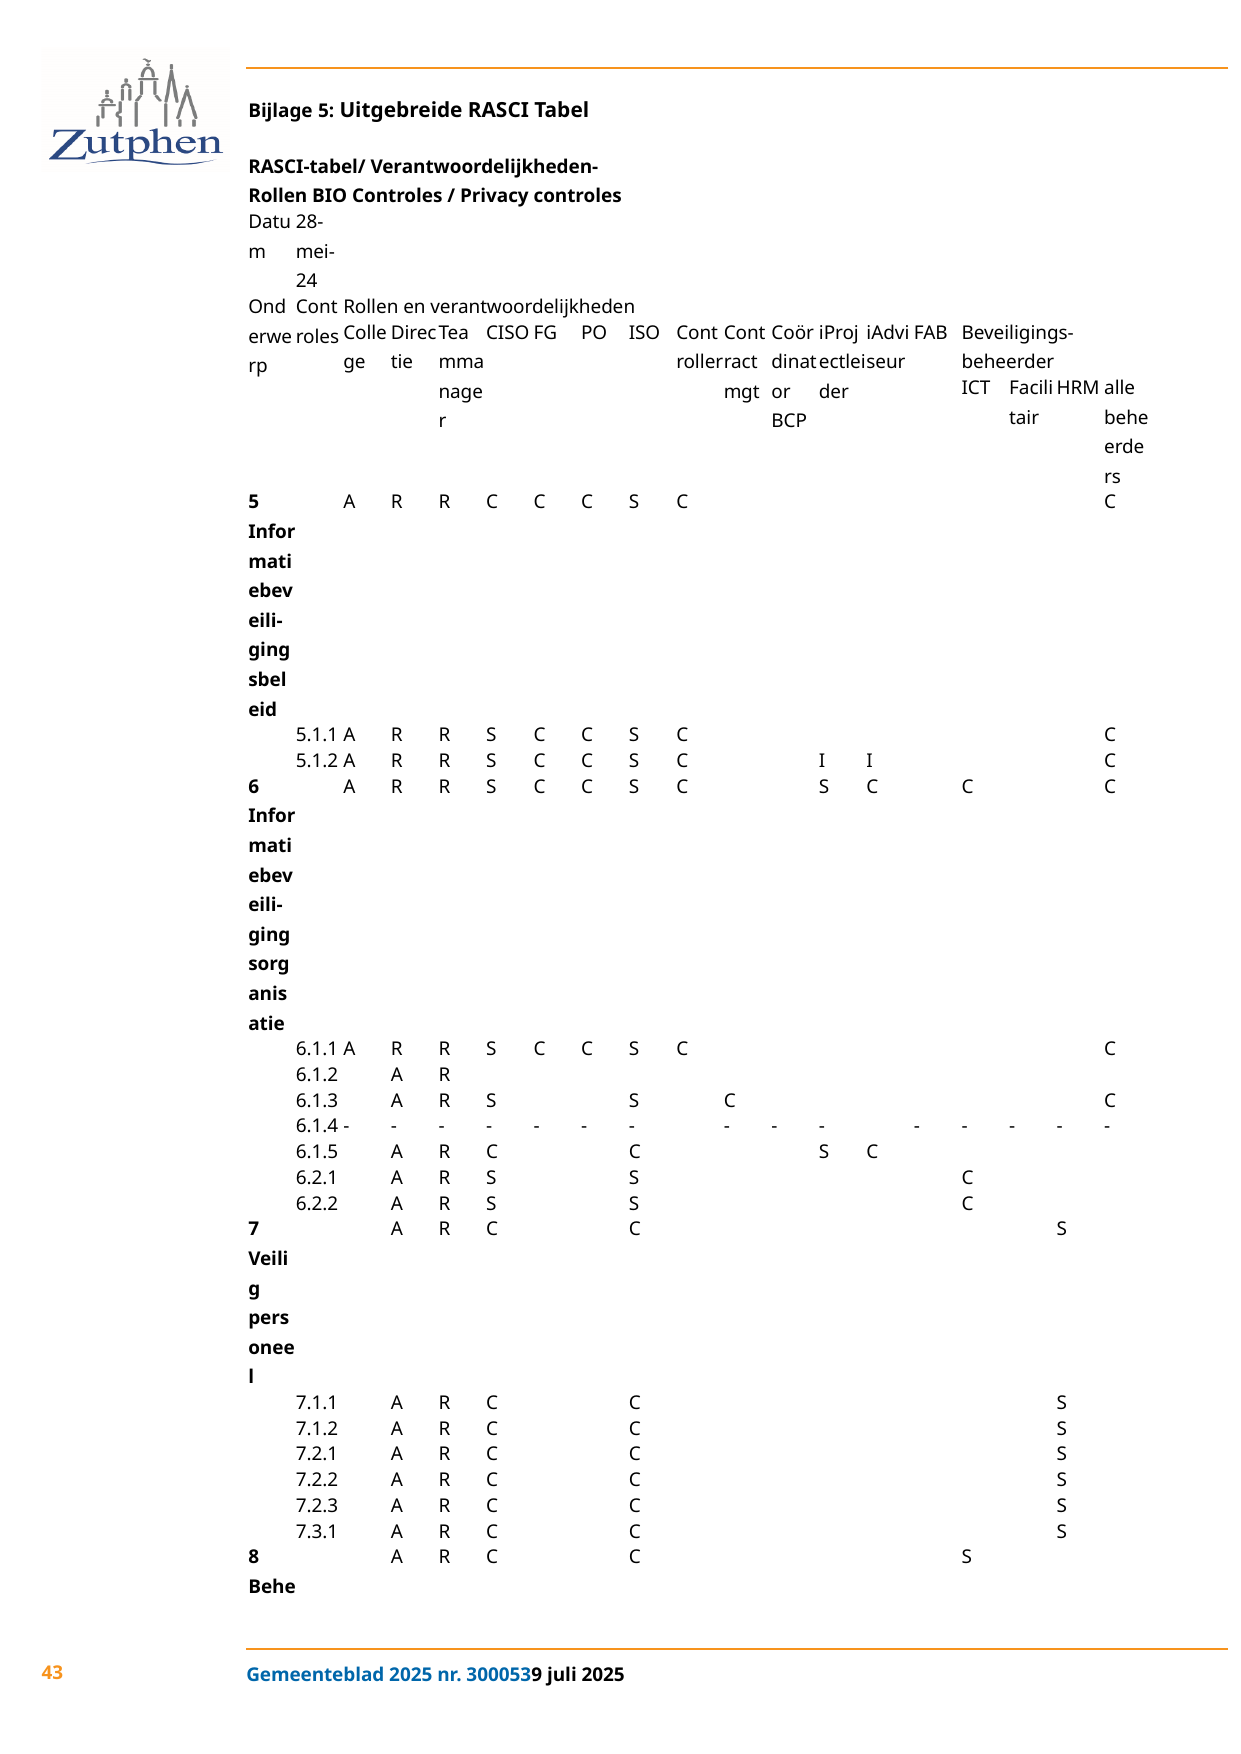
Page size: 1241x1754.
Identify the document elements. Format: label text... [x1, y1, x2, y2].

table_cell [914, 1544, 961, 1599]
table_cell Controller [676, 319, 723, 489]
table_cell C [1104, 722, 1152, 747]
table_cell S [629, 1035, 676, 1061]
table_cell A [343, 773, 391, 1035]
table_cell 6.1.1 [296, 1035, 343, 1061]
table_cell Datum [248, 208, 296, 293]
table_cell [343, 1164, 391, 1190]
table_cell [343, 1466, 391, 1492]
table_cell [866, 1492, 914, 1518]
table_cell - [533, 1113, 581, 1138]
table_cell - [819, 1113, 866, 1138]
table_cell [771, 1518, 819, 1543]
table_cell [581, 1441, 628, 1466]
table_cell [1009, 1544, 1056, 1599]
table_cell Facilitair [1009, 374, 1056, 489]
table_cell A [391, 1190, 438, 1216]
table_cell [533, 1061, 581, 1087]
table_cell R [438, 1441, 486, 1466]
table_cell [866, 1087, 914, 1113]
table_cell [724, 1544, 771, 1599]
table_cell [1056, 747, 1104, 773]
table_cell 6.1.3 [296, 1087, 343, 1113]
table_cell [533, 1164, 581, 1190]
table_cell S [486, 1164, 533, 1190]
table_cell [819, 1087, 866, 1113]
table_cell [1009, 1138, 1056, 1164]
table_cell R [391, 1035, 438, 1061]
table_cell A [391, 1138, 438, 1164]
table_cell [1104, 1466, 1152, 1492]
table_cell S [1056, 1466, 1104, 1492]
table_cell S [1056, 1441, 1104, 1466]
table_cell [533, 1415, 581, 1441]
table_cell ISO [629, 319, 676, 489]
table_cell [1009, 722, 1056, 747]
table_cell PO [581, 319, 628, 489]
table_cell C [724, 1087, 771, 1113]
table_cell [724, 1061, 771, 1087]
table_cell A [343, 722, 391, 747]
table_cell S [486, 1190, 533, 1216]
table_cell C [629, 1441, 676, 1466]
table_cell [296, 489, 343, 722]
table_cell 8 Behe [248, 1544, 296, 1599]
table_cell [676, 1164, 723, 1190]
table_cell 7.2.1 [296, 1441, 343, 1466]
table_cell [771, 1466, 819, 1492]
table_cell 7.1.2 [296, 1415, 343, 1441]
table_cell R [391, 722, 438, 747]
table_cell [914, 1466, 961, 1492]
table_cell [343, 1518, 391, 1543]
table_cell Contractmgt [724, 319, 771, 489]
table_cell [866, 1441, 914, 1466]
table_cell [581, 1216, 628, 1389]
table_cell [819, 1061, 866, 1087]
table_cell [343, 1389, 391, 1415]
table_cell ICT [961, 374, 1009, 489]
table_cell [914, 1492, 961, 1518]
table_cell C [533, 747, 581, 773]
table_cell S [486, 722, 533, 747]
table_cell [343, 1415, 391, 1441]
table_cell S [819, 1138, 866, 1164]
table_cell CISO [486, 319, 533, 489]
table_cell [914, 1389, 961, 1415]
table_cell [771, 1190, 819, 1216]
table_cell [819, 1492, 866, 1518]
table_cell S [629, 489, 676, 722]
table_cell [771, 1544, 819, 1599]
table_cell [581, 1518, 628, 1543]
table_cell - [1056, 1113, 1104, 1138]
table_cell [961, 1389, 1009, 1415]
table_cell [771, 489, 819, 722]
table_cell [961, 722, 1009, 747]
table_cell 7.2.3 [296, 1492, 343, 1518]
table_cell [676, 1113, 723, 1138]
table_header RASCI-tabel/ Verantwoordelijkheden-Rollen BIO Controles / Privacy controles [248, 153, 628, 208]
table_cell C [961, 1164, 1009, 1190]
table_cell [961, 1441, 1009, 1466]
table_cell C [676, 722, 723, 747]
table_cell S [629, 1164, 676, 1190]
table_cell C [486, 1518, 533, 1543]
table_cell C [581, 773, 628, 1035]
table_cell R [438, 1164, 486, 1190]
table_cell [866, 1035, 914, 1061]
table_cell C [1104, 489, 1152, 722]
table_cell C [581, 747, 628, 773]
table_cell [533, 1138, 581, 1164]
table_cell [1009, 1492, 1056, 1518]
table_cell R [438, 1492, 486, 1518]
table_cell C [676, 773, 723, 1035]
table_cell [1056, 1061, 1104, 1087]
table_cell [724, 1190, 771, 1216]
table_cell iProjectleider [819, 319, 866, 489]
table_cell 6 Informatiebeveili-gingsorganisatie [248, 773, 296, 1035]
table_cell C [486, 1441, 533, 1466]
table_cell [724, 1035, 771, 1061]
table_cell [771, 747, 819, 773]
table_cell R [438, 1415, 486, 1441]
table_cell [866, 722, 914, 747]
table_cell [724, 1164, 771, 1190]
table_cell [1009, 773, 1056, 1035]
table_cell A [391, 1466, 438, 1492]
table_cell A [391, 1087, 438, 1113]
table_cell [343, 1190, 391, 1216]
table_cell [724, 773, 771, 1035]
table_cell 6.2.2 [296, 1190, 343, 1216]
table_cell Rollen en verantwoordelijkheden [343, 293, 1152, 319]
table_cell [1056, 1544, 1104, 1599]
table_cell [724, 1389, 771, 1415]
table_cell [676, 1190, 723, 1216]
table_cell R [391, 773, 438, 1035]
table_cell A [391, 1061, 438, 1087]
table_cell [248, 1035, 296, 1216]
table_cell S [1056, 1389, 1104, 1415]
table_cell [1009, 1518, 1056, 1543]
table_cell S [486, 1087, 533, 1113]
table_cell College [343, 319, 391, 489]
table_cell C [1104, 1035, 1152, 1061]
table_header [676, 153, 1152, 208]
table_cell [1056, 773, 1104, 1035]
table_cell [914, 1415, 961, 1441]
table_cell [581, 1138, 628, 1164]
table_cell 7.3.1 [296, 1518, 343, 1543]
table_cell [581, 1415, 628, 1441]
table_cell 5.1.1 [296, 722, 343, 747]
table_cell S [819, 773, 866, 1035]
table_cell [533, 1190, 581, 1216]
table_cell [1104, 1389, 1152, 1415]
table_cell [961, 1061, 1009, 1087]
table_cell [1104, 1190, 1152, 1216]
table_cell - [724, 1113, 771, 1138]
table_cell [819, 1164, 866, 1190]
table_cell [724, 747, 771, 773]
table_cell R [438, 747, 486, 773]
table_cell [343, 1544, 391, 1599]
table_cell R [438, 1138, 486, 1164]
table_cell FG [533, 319, 581, 489]
table_cell [771, 1035, 819, 1061]
table_cell [296, 1544, 343, 1599]
table_cell [1104, 1544, 1152, 1599]
table_cell R [438, 1466, 486, 1492]
table_cell S [629, 1087, 676, 1113]
table_cell C [486, 1466, 533, 1492]
table_cell iAdviseur [866, 319, 914, 489]
table_cell [914, 747, 961, 773]
table_cell [866, 1190, 914, 1216]
table_cell HRM [1056, 374, 1104, 489]
table_cell [1009, 1061, 1056, 1087]
table_cell [961, 1035, 1009, 1061]
table_cell [581, 1544, 628, 1599]
table_cell [866, 1518, 914, 1543]
table_cell [961, 1466, 1009, 1492]
table_cell - [1104, 1113, 1152, 1138]
table_cell [676, 1415, 723, 1441]
table_cell [914, 1518, 961, 1543]
table_cell [724, 1492, 771, 1518]
table_cell [961, 1492, 1009, 1518]
table_cell S [1056, 1492, 1104, 1518]
table_cell [961, 1216, 1009, 1389]
table_cell [819, 1190, 866, 1216]
table_cell [581, 1492, 628, 1518]
table_cell [1056, 1035, 1104, 1061]
table_cell - [629, 1113, 676, 1138]
table_cell [486, 1061, 533, 1087]
table_cell [866, 1216, 914, 1389]
text Bijlage 5: Uitgebreide RASCI Tabel [248, 95, 1152, 123]
table_cell [581, 1389, 628, 1415]
table_cell C [486, 1415, 533, 1441]
table_cell [533, 1216, 581, 1389]
table_cell [771, 1061, 819, 1087]
table_cell [771, 1138, 819, 1164]
table_cell [819, 489, 866, 722]
table_cell [533, 1087, 581, 1113]
table_cell [1009, 1190, 1056, 1216]
table_cell 7.2.2 [296, 1466, 343, 1492]
table_cell A [391, 1441, 438, 1466]
table_cell S [629, 1190, 676, 1216]
table_cell [1104, 1492, 1152, 1518]
table_cell [248, 722, 296, 747]
table_cell C [533, 722, 581, 747]
table_cell [724, 489, 771, 722]
table_cell C [676, 747, 723, 773]
table_cell [866, 1466, 914, 1492]
table_cell [914, 1138, 961, 1164]
table_cell C [486, 1544, 533, 1599]
table_cell [914, 1216, 961, 1389]
table_cell C [629, 1466, 676, 1492]
table_cell R [438, 1518, 486, 1543]
table_cell [1056, 1138, 1104, 1164]
table_cell [724, 1216, 771, 1389]
table_cell [724, 1138, 771, 1164]
table_cell [676, 1389, 723, 1415]
table_cell [676, 1544, 723, 1599]
table_cell [1104, 1061, 1152, 1087]
table_cell I [819, 747, 866, 773]
table_cell - [1009, 1113, 1056, 1138]
table_cell - [391, 1113, 438, 1138]
table_cell C [486, 1216, 533, 1389]
table_cell - [438, 1113, 486, 1138]
table_cell [581, 1466, 628, 1492]
table_cell [343, 1441, 391, 1466]
table_cell A [391, 1415, 438, 1441]
table_cell [581, 1061, 628, 1087]
table_cell [1009, 1441, 1056, 1466]
table_cell [676, 1061, 723, 1087]
table_cell [1009, 1415, 1056, 1441]
table_cell 6.2.1 [296, 1164, 343, 1190]
table_cell R [438, 1087, 486, 1113]
table_cell S [961, 1544, 1009, 1599]
table_cell C [961, 1190, 1009, 1216]
table_cell [961, 1138, 1009, 1164]
table_cell R [438, 1035, 486, 1061]
table_cell [771, 1216, 819, 1389]
table_cell [914, 1164, 961, 1190]
table_cell FAB [914, 319, 961, 489]
table_cell Onderwerp [248, 293, 296, 489]
table_cell C [961, 773, 1009, 1035]
table_cell [676, 1087, 723, 1113]
table_cell R [438, 489, 486, 722]
table_cell A [391, 1518, 438, 1543]
table_cell [1009, 489, 1056, 722]
picture [41, 47, 231, 172]
table_cell [961, 1087, 1009, 1113]
table_cell C [581, 1035, 628, 1061]
table_cell R [438, 1190, 486, 1216]
table_cell S [629, 747, 676, 773]
table_cell [866, 1164, 914, 1190]
table_cell [581, 1164, 628, 1190]
table_cell [1104, 1138, 1152, 1164]
table_cell S [1056, 1415, 1104, 1441]
table_cell Teammanager [438, 319, 486, 489]
table_cell [1104, 1441, 1152, 1466]
table_cell [533, 1441, 581, 1466]
table_cell [819, 722, 866, 747]
table_cell [914, 773, 961, 1035]
table_cell [914, 1190, 961, 1216]
table_cell [676, 1518, 723, 1543]
table_cell [533, 1492, 581, 1518]
table_cell [629, 1061, 676, 1087]
table_cell [248, 1389, 296, 1543]
table_cell A [391, 1164, 438, 1190]
table_cell R [391, 489, 438, 722]
table_cell [1009, 1466, 1056, 1492]
table_cell - [581, 1113, 628, 1138]
table_cell [1009, 747, 1056, 773]
table_cell C [1104, 773, 1152, 1035]
table_cell [581, 1190, 628, 1216]
table_cell - [961, 1113, 1009, 1138]
table_cell 6.1.5 [296, 1138, 343, 1164]
table_cell [1056, 1190, 1104, 1216]
table_cell [1104, 1518, 1152, 1543]
table_cell [1056, 1164, 1104, 1190]
table_cell [866, 489, 914, 722]
table_cell [771, 1164, 819, 1190]
table_cell [533, 1389, 581, 1415]
table_cell [533, 1518, 581, 1543]
table_cell R [438, 1216, 486, 1389]
table_cell A [391, 1389, 438, 1415]
table_cell [533, 1544, 581, 1599]
table_cell 7 Veilig personeel [248, 1216, 296, 1389]
table_cell C [629, 1544, 676, 1599]
table_cell R [438, 773, 486, 1035]
table_cell C [629, 1518, 676, 1543]
table_cell S [629, 773, 676, 1035]
table_cell C [676, 1035, 723, 1061]
table_cell S [1056, 1518, 1104, 1543]
table_cell [343, 1138, 391, 1164]
table_cell A [391, 1216, 438, 1389]
table_cell C [486, 1389, 533, 1415]
table_cell [771, 722, 819, 747]
table_cell [961, 747, 1009, 773]
table_cell C [533, 1035, 581, 1061]
table_cell Coördinator BCP [771, 319, 819, 489]
table_cell R [438, 1389, 486, 1415]
table_cell C [581, 722, 628, 747]
table_cell [1009, 1216, 1056, 1389]
table_cell C [629, 1216, 676, 1389]
table_cell [1009, 1035, 1056, 1061]
table_cell [1056, 722, 1104, 747]
table_cell [961, 1518, 1009, 1543]
table_cell 6.1.4 [296, 1113, 343, 1138]
table_cell [676, 1466, 723, 1492]
table_cell [819, 1035, 866, 1061]
table_cell R [438, 722, 486, 747]
table_cell [1009, 1087, 1056, 1113]
table_cell R [438, 1544, 486, 1599]
table_cell [771, 773, 819, 1035]
table_cell [343, 1087, 391, 1113]
table_cell [1009, 1389, 1056, 1415]
table_cell C [866, 1138, 914, 1164]
table_cell 5.1.2 [296, 747, 343, 773]
table_cell [1104, 1164, 1152, 1190]
table_cell [771, 1389, 819, 1415]
table_cell [343, 1061, 391, 1087]
table_cell [296, 773, 343, 1035]
table_cell [1009, 1164, 1056, 1190]
table_cell [1056, 1087, 1104, 1113]
table_cell A [391, 1492, 438, 1518]
table_cell A [343, 489, 391, 722]
table_cell [676, 1138, 723, 1164]
table_cell S [1056, 1216, 1104, 1389]
table_cell [961, 1415, 1009, 1441]
table_cell C [581, 489, 628, 722]
table_cell [819, 1389, 866, 1415]
table_cell [819, 1466, 866, 1492]
table_cell C [533, 489, 581, 722]
table_cell [914, 489, 961, 722]
table_cell [1056, 489, 1104, 722]
table_cell [724, 722, 771, 747]
table_cell [343, 1216, 391, 1389]
table_cell S [629, 722, 676, 747]
table_cell Beveiligings- beheerder [961, 319, 1152, 374]
table_cell C [486, 1492, 533, 1518]
table_cell C [676, 489, 723, 722]
table_cell [343, 1492, 391, 1518]
table_cell [724, 1466, 771, 1492]
table_cell R [391, 747, 438, 773]
table_cell C [1104, 1087, 1152, 1113]
table_cell [248, 747, 296, 773]
table_cell [676, 1492, 723, 1518]
table_cell 6.1.2 [296, 1061, 343, 1087]
table_cell C [866, 773, 914, 1035]
table_cell A [391, 1544, 438, 1599]
table_cell [961, 489, 1009, 722]
table_cell [724, 1441, 771, 1466]
table_cell [914, 1035, 961, 1061]
table_cell Directie [391, 319, 438, 489]
table_cell 7.1.1 [296, 1389, 343, 1415]
table_cell [819, 1415, 866, 1441]
table_cell S [486, 1035, 533, 1061]
table_cell S [486, 773, 533, 1035]
table_cell [296, 1216, 343, 1389]
table_cell - [343, 1113, 391, 1138]
table_cell C [629, 1389, 676, 1415]
table_cell [866, 1415, 914, 1441]
table_cell [771, 1441, 819, 1466]
table_cell [914, 1061, 961, 1087]
table_cell C [629, 1415, 676, 1441]
table_cell C [629, 1492, 676, 1518]
table_cell 28-mei-24 [296, 208, 343, 293]
table_cell R [438, 1061, 486, 1087]
table_cell [1104, 1216, 1152, 1389]
table_cell [724, 1518, 771, 1543]
table_header [629, 153, 676, 208]
table_cell [1104, 1415, 1152, 1441]
table_cell [914, 1441, 961, 1466]
table_cell 5 Informatiebeveili-gingsbeleid [248, 489, 296, 722]
table_cell [771, 1087, 819, 1113]
table_cell [819, 1216, 866, 1389]
table_cell A [343, 747, 391, 773]
table_cell C [1104, 747, 1152, 773]
table_cell C [533, 773, 581, 1035]
table_cell [676, 1216, 723, 1389]
table_cell - [486, 1113, 533, 1138]
table_cell C [486, 1138, 533, 1164]
table_cell [914, 722, 961, 747]
table_cell C [629, 1138, 676, 1164]
table_cell - [914, 1113, 961, 1138]
table_cell [343, 208, 1152, 293]
table_cell A [343, 1035, 391, 1061]
table_cell I [866, 747, 914, 773]
table_cell [533, 1466, 581, 1492]
table_cell [819, 1441, 866, 1466]
table_cell [866, 1389, 914, 1415]
table_cell - [771, 1113, 819, 1138]
table_cell alle beheerders [1104, 374, 1152, 489]
table_cell [771, 1415, 819, 1441]
table_cell [676, 1441, 723, 1466]
table_cell [866, 1113, 914, 1138]
table_cell [866, 1061, 914, 1087]
table_cell S [486, 747, 533, 773]
table_cell Controles [296, 293, 343, 489]
table_cell [724, 1415, 771, 1441]
table_cell [819, 1544, 866, 1599]
table_cell C [486, 489, 533, 722]
table_cell [581, 1087, 628, 1113]
table_cell [866, 1544, 914, 1599]
table_cell [819, 1518, 866, 1543]
table_cell [914, 1087, 961, 1113]
table_cell [771, 1492, 819, 1518]
